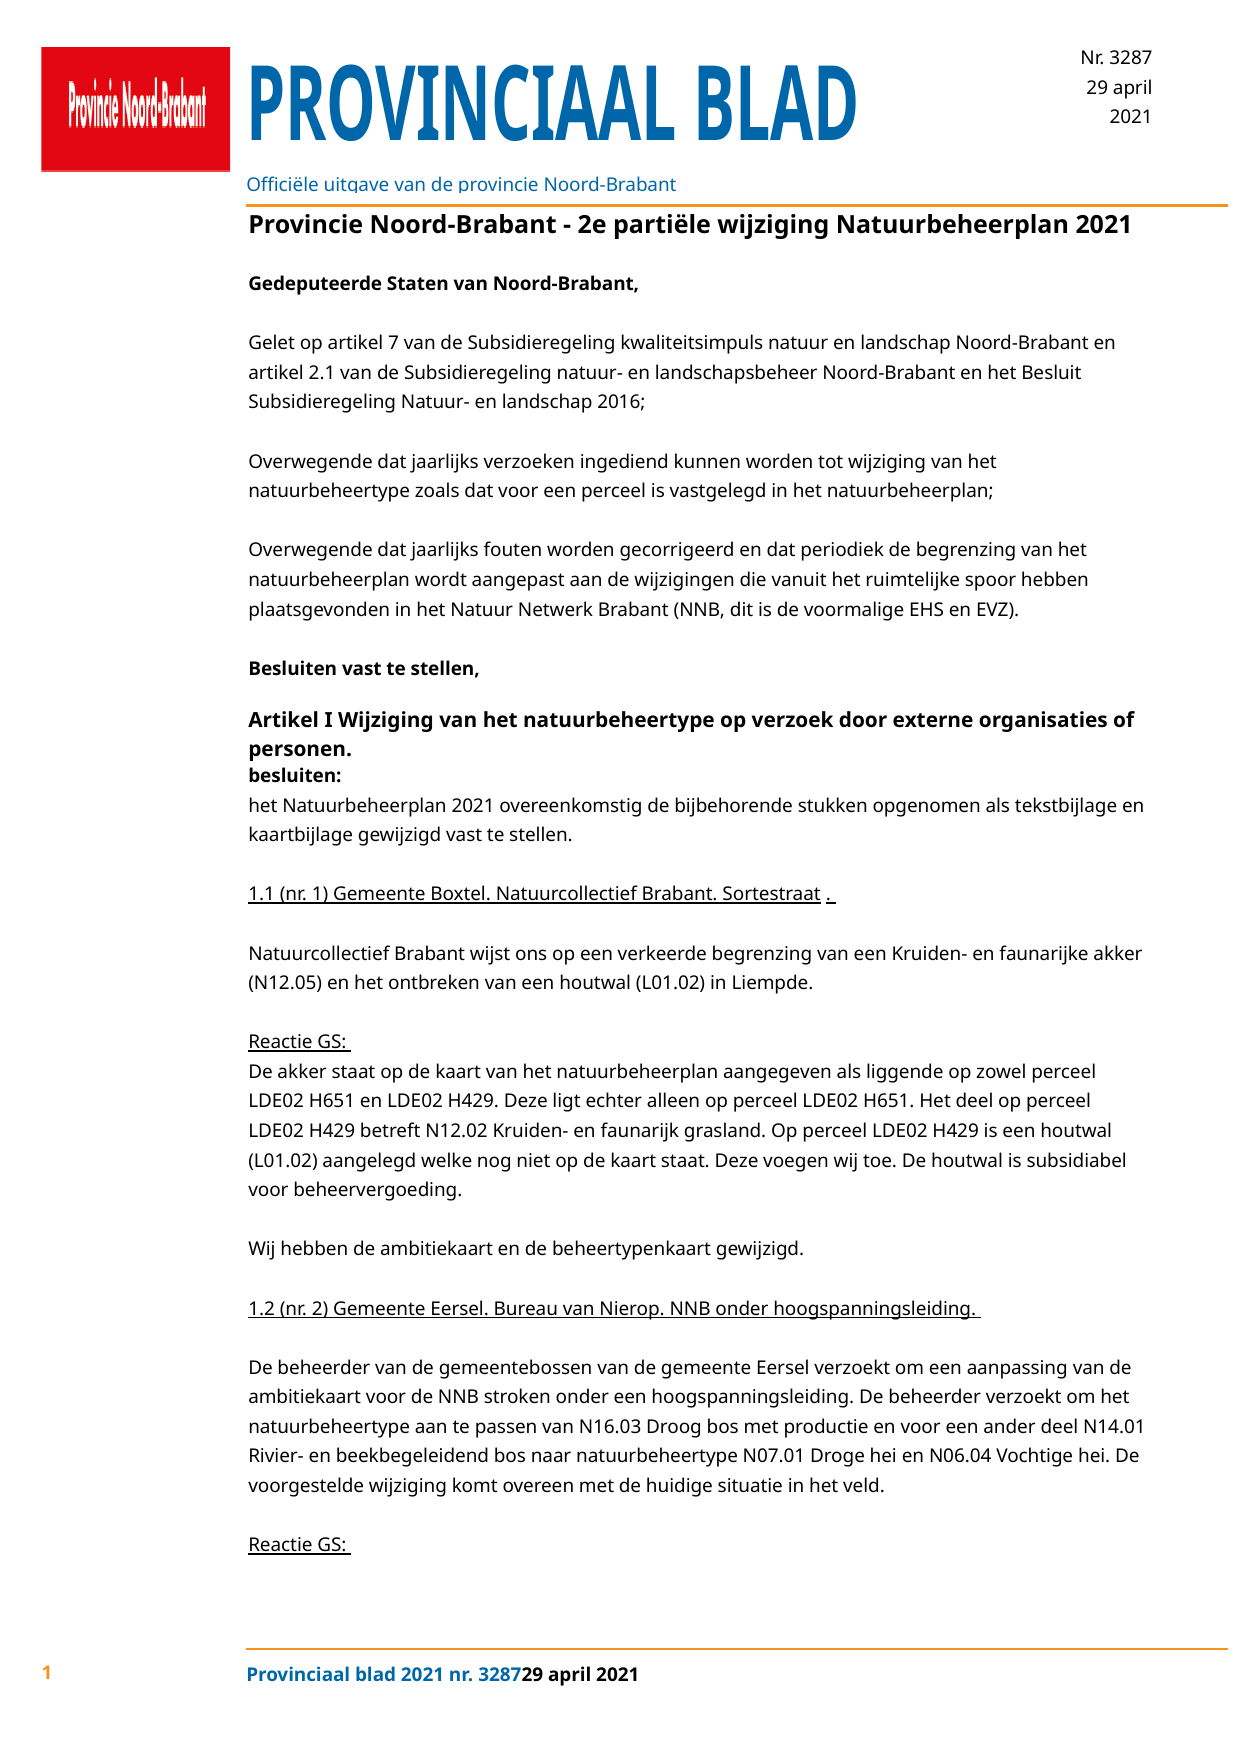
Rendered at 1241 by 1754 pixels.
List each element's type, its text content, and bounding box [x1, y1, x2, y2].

text het Natuurbeheerplan 2021 overeenkomstig de bijbehorende stukken opgenomen als tekstbijlage en kaartbijlage gewijzigd vast te stellen. [248, 792, 1152, 847]
text Gedeputeerde Staten van Noord-Brabant, [248, 270, 1152, 296]
text Besluiten vast te stellen, [248, 655, 1152, 681]
text Gelet op artikel 7 van de Subsidieregeling kwaliteitsimpuls natuur en landschap Noord-Brabant en artikel 2.1 van de Subsidieregeling natuur- en landschapsbeheer Noord-Brabant en het Besluit Subsidieregeling Natuur- en landschap 2016; [248, 329, 1152, 414]
text De beheerder van de gemeentebossen van de gemeente Eersel verzoekt om een aanpassing van de ambitiekaart voor de NNB stroken onder een hoogspanningsleiding. De beheerder verzoekt om het natuurbeheertype aan te passen van N16.03 Droog bos met productie en voor een ander deel N14.01 Rivier- en beekbegeleidend bos naar natuurbeheertype N07.01 Droge hei en N06.04 Vochtige hei. De voorgestelde wijziging komt overeen met de huidige situatie in het veld. [248, 1354, 1152, 1498]
text 1.2 (nr. 2) Gemeente Eersel. Bureau van Nierop. NNB onder hoogspanningsleiding. [248, 1295, 1152, 1320]
text Reactie GS: [248, 1531, 1152, 1557]
picture [41, 47, 231, 172]
text Reactie GS: [248, 1028, 1152, 1054]
text besluiten: [248, 762, 1152, 788]
text Natuurcollectief Brabant wijst ons op een verkeerde begrenzing van een Kruiden- en faunarijke akker (N12.05) en het ontbreken van een houtwal (L01.02) in Liempde. [248, 940, 1152, 995]
text De akker staat op de kaart van het natuurbeheerplan aangegeven als liggende op zowel perceel LDE02 H651 en LDE02 H429. Deze ligt echter alleen op perceel LDE02 H651. Het deel op perceel LDE02 H429 betreft N12.02 Kruiden- en faunarijk grasland. Op perceel LDE02 H429 is een houtwal (L01.02) aangelegd welke nog niet op de kaart staat. Deze voegen wij toe. De houtwal is subsidiabel voor beheervergoeding. [248, 1058, 1152, 1202]
text Artikel I Wijziging van het natuurbeheertype op verzoek door externe organisaties of personen. [248, 705, 1152, 762]
text Provincie Noord-Brabant - 2e partiële wijziging Natuurbeheerplan 2021 [248, 207, 1152, 241]
text Overwegende dat jaarlijks fouten worden gecorrigeerd en dat periodiek de begrenzing van het natuurbeheerplan wordt aangepast aan de wijzigingen die vanuit het ruimtelijke spoor hebben plaatsgevonden in het Natuur Netwerk Brabant (NNB, dit is de voormalige EHS en EVZ). [248, 537, 1152, 621]
text Wij hebben de ambitiekaart en de beheertypenkaart gewijzigd. [248, 1236, 1152, 1261]
text Overwegende dat jaarlijks verzoeken ingediend kunnen worden tot wijziging van het natuurbeheertype zoals dat voor een perceel is vastgelegd in het natuurbeheerplan; [248, 448, 1152, 503]
text 1.1 (nr. 1) Gemeente Boxtel. Natuurcollectief Brabant. Sortestraat . [248, 881, 1152, 906]
